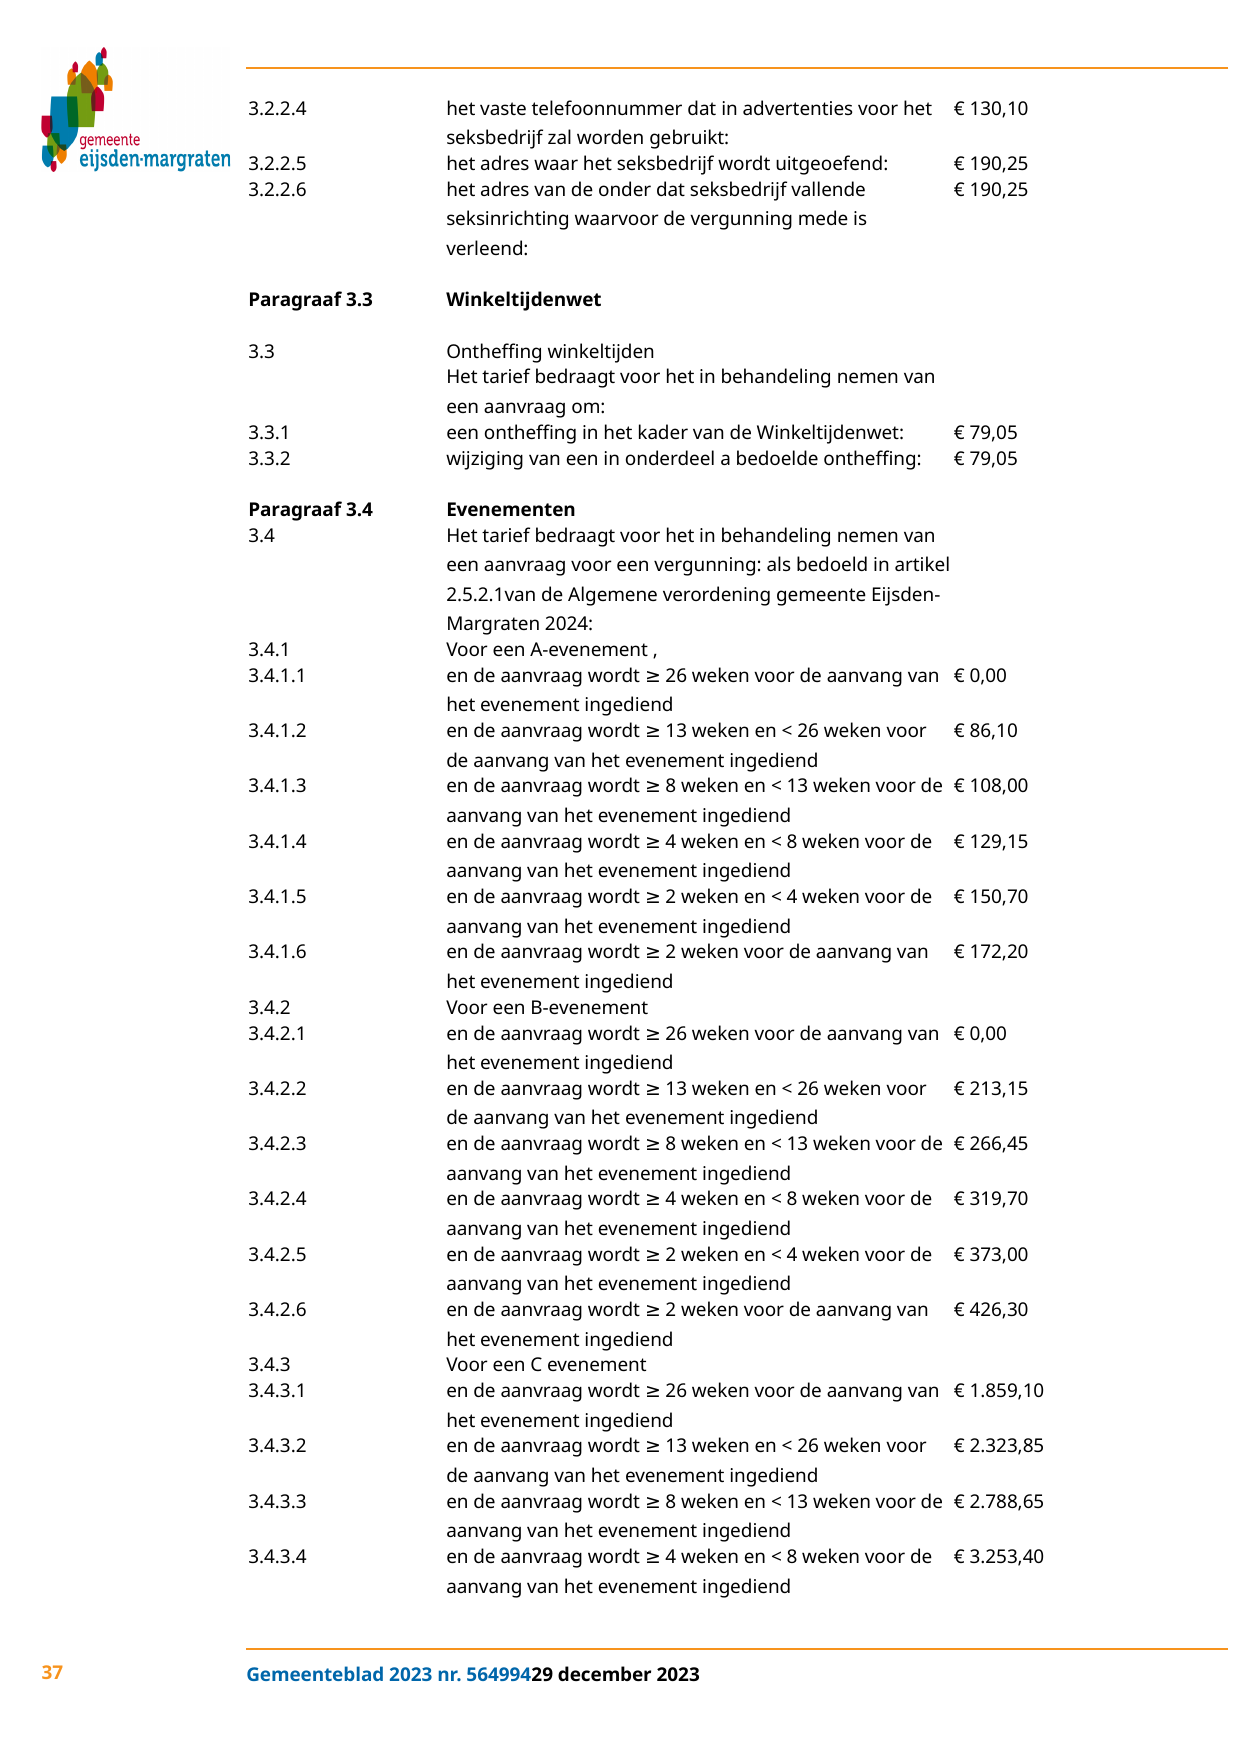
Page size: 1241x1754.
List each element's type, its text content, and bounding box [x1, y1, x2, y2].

table_cell 3.2.2.5 [248, 150, 446, 176]
table_cell [446, 312, 954, 338]
table_cell € 190,25 [954, 176, 1152, 261]
table_cell een ontheffing in het kader van de Winkeltijdenwet: [446, 419, 954, 445]
table_cell 3.4.2.5 [248, 1241, 446, 1296]
table_cell en de aanvraag wordt ≥ 8 weken en < 13 weken voor de aanvang van het evenement ingediend [446, 773, 954, 828]
table_cell 3.4.2.2 [248, 1075, 446, 1130]
table_cell 3.4.1 [248, 636, 446, 662]
table_cell [248, 364, 446, 419]
table_cell en de aanvraag wordt ≥ 2 weken voor de aanvang van het evenement ingediend [446, 939, 954, 994]
table_cell [954, 338, 1152, 364]
table_cell € 373,00 [954, 1241, 1152, 1296]
table_cell 3.4.2.4 [248, 1186, 446, 1241]
table_cell en de aanvraag wordt ≥ 26 weken voor de aanvang van het evenement ingediend [446, 662, 954, 717]
table_cell en de aanvraag wordt ≥ 13 weken en < 26 weken voor de aanvang van het evenement ingediend [446, 1075, 954, 1130]
table_cell en de aanvraag wordt ≥ 26 weken voor de aanvang van het evenement ingediend [446, 1020, 954, 1075]
table_cell [954, 522, 1152, 636]
table_cell € 108,00 [954, 773, 1152, 828]
table_cell en de aanvraag wordt ≥ 4 weken en < 8 weken voor de aanvang van het evenement ingediend [446, 1186, 954, 1241]
table_cell 3.2.2.4 [248, 95, 446, 150]
table_cell € 426,30 [954, 1296, 1152, 1352]
table_cell en de aanvraag wordt ≥ 13 weken en < 26 weken voor de aanvang van het evenement ingediend [446, 718, 954, 773]
table_cell 3.3 [248, 338, 446, 364]
table_cell € 190,25 [954, 150, 1152, 176]
table_cell € 86,10 [954, 718, 1152, 773]
table_cell het adres van de onder dat seksbedrijf vallende seksinrichting waarvoor de vergunning mede is verleend: [446, 176, 954, 261]
table_cell en de aanvraag wordt ≥ 8 weken en < 13 weken voor de aanvang van het evenement ingediend [446, 1488, 954, 1543]
table_cell [954, 312, 1152, 338]
table_cell Paragraaf 3.4 [248, 496, 446, 522]
table_cell € 2.323,85 [954, 1433, 1152, 1488]
table_cell [954, 470, 1152, 496]
table_cell 3.4.1.6 [248, 939, 446, 994]
table_cell 3.4.2.1 [248, 1020, 446, 1075]
table_cell Ontheffing winkeltijden [446, 338, 954, 364]
table_cell 3.4.2.3 [248, 1130, 446, 1186]
table_cell € 2.788,65 [954, 1488, 1152, 1543]
table_cell Het tarief bedraagt voor het in behandeling nemen van een aanvraag voor een vergunning: als bedoeld in artikel 2.5.2.1van de Algemene verordening gemeente Eijsden-Margraten 2024: [446, 522, 954, 636]
table_cell en de aanvraag wordt ≥ 13 weken en < 26 weken voor de aanvang van het evenement ingediend [446, 1433, 954, 1488]
table_cell € 150,70 [954, 883, 1152, 939]
table_cell 3.4.3.3 [248, 1488, 446, 1543]
table_cell € 129,15 [954, 828, 1152, 883]
table_cell 3.4.1.2 [248, 718, 446, 773]
picture [41, 47, 231, 172]
table_cell € 319,70 [954, 1186, 1152, 1241]
table_cell [954, 636, 1152, 662]
table_cell Voor een C evenement [446, 1352, 954, 1377]
table_cell [954, 261, 1152, 286]
table_cell € 0,00 [954, 1020, 1152, 1075]
table_cell 3.4.1.5 [248, 883, 446, 939]
table_cell 3.3.1 [248, 419, 446, 445]
table_cell [954, 1352, 1152, 1377]
table_cell en de aanvraag wordt ≥ 2 weken en < 4 weken voor de aanvang van het evenement ingediend [446, 1241, 954, 1296]
table_cell [954, 994, 1152, 1020]
table_cell € 130,10 [954, 95, 1152, 150]
table_cell 3.4.1.3 [248, 773, 446, 828]
table_cell en de aanvraag wordt ≥ 4 weken en < 8 weken voor de aanvang van het evenement ingediend [446, 828, 954, 883]
table_cell Evenementen [446, 496, 954, 522]
table_cell 3.4.3 [248, 1352, 446, 1377]
table_cell € 1.859,10 [954, 1377, 1152, 1433]
table_cell € 79,05 [954, 419, 1152, 445]
table_cell 3.4.1.1 [248, 662, 446, 717]
table_cell 3.4 [248, 522, 446, 636]
table_cell [954, 364, 1152, 419]
table_cell [446, 261, 954, 286]
table_cell [248, 312, 446, 338]
table_cell 3.3.2 [248, 445, 446, 470]
table_cell Winkeltijdenwet [446, 286, 954, 312]
table_cell 3.4.3.1 [248, 1377, 446, 1433]
table_cell 3.4.3.4 [248, 1543, 446, 1598]
table_cell Het tarief bedraagt voor het in behandeling nemen van een aanvraag om: [446, 364, 954, 419]
table_cell € 172,20 [954, 939, 1152, 994]
table_cell en de aanvraag wordt ≥ 26 weken voor de aanvang van het evenement ingediend [446, 1377, 954, 1433]
table_cell [954, 286, 1152, 312]
table_cell [446, 470, 954, 496]
table_cell het adres waar het seksbedrijf wordt uitgeoefend: [446, 150, 954, 176]
table_cell 3.2.2.6 [248, 176, 446, 261]
table_cell Voor een A-evenement , [446, 636, 954, 662]
table_cell [954, 496, 1152, 522]
table_cell 3.4.2.6 [248, 1296, 446, 1352]
table_cell 3.4.1.4 [248, 828, 446, 883]
table_cell € 79,05 [954, 445, 1152, 470]
table_cell 3.4.3.2 [248, 1433, 446, 1488]
table_cell 3.4.2 [248, 994, 446, 1020]
table_cell en de aanvraag wordt ≥ 2 weken voor de aanvang van het evenement ingediend [446, 1296, 954, 1352]
table_cell Paragraaf 3.3 [248, 286, 446, 312]
table_cell en de aanvraag wordt ≥ 4 weken en < 8 weken voor de aanvang van het evenement ingediend [446, 1543, 954, 1598]
table_cell en de aanvraag wordt ≥ 2 weken en < 4 weken voor de aanvang van het evenement ingediend [446, 883, 954, 939]
table_cell en de aanvraag wordt ≥ 8 weken en < 13 weken voor de aanvang van het evenement ingediend [446, 1130, 954, 1186]
table_cell € 266,45 [954, 1130, 1152, 1186]
table_cell [248, 470, 446, 496]
table_cell € 3.253,40 [954, 1543, 1152, 1598]
table_cell Voor een B-evenement [446, 994, 954, 1020]
table_cell [248, 261, 446, 286]
table_cell het vaste telefoonnummer dat in advertenties voor het seksbedrijf zal worden gebruikt: [446, 95, 954, 150]
table_cell € 213,15 [954, 1075, 1152, 1130]
table_cell € 0,00 [954, 662, 1152, 717]
table_cell wijziging van een in onderdeel a bedoelde ontheffing: [446, 445, 954, 470]
